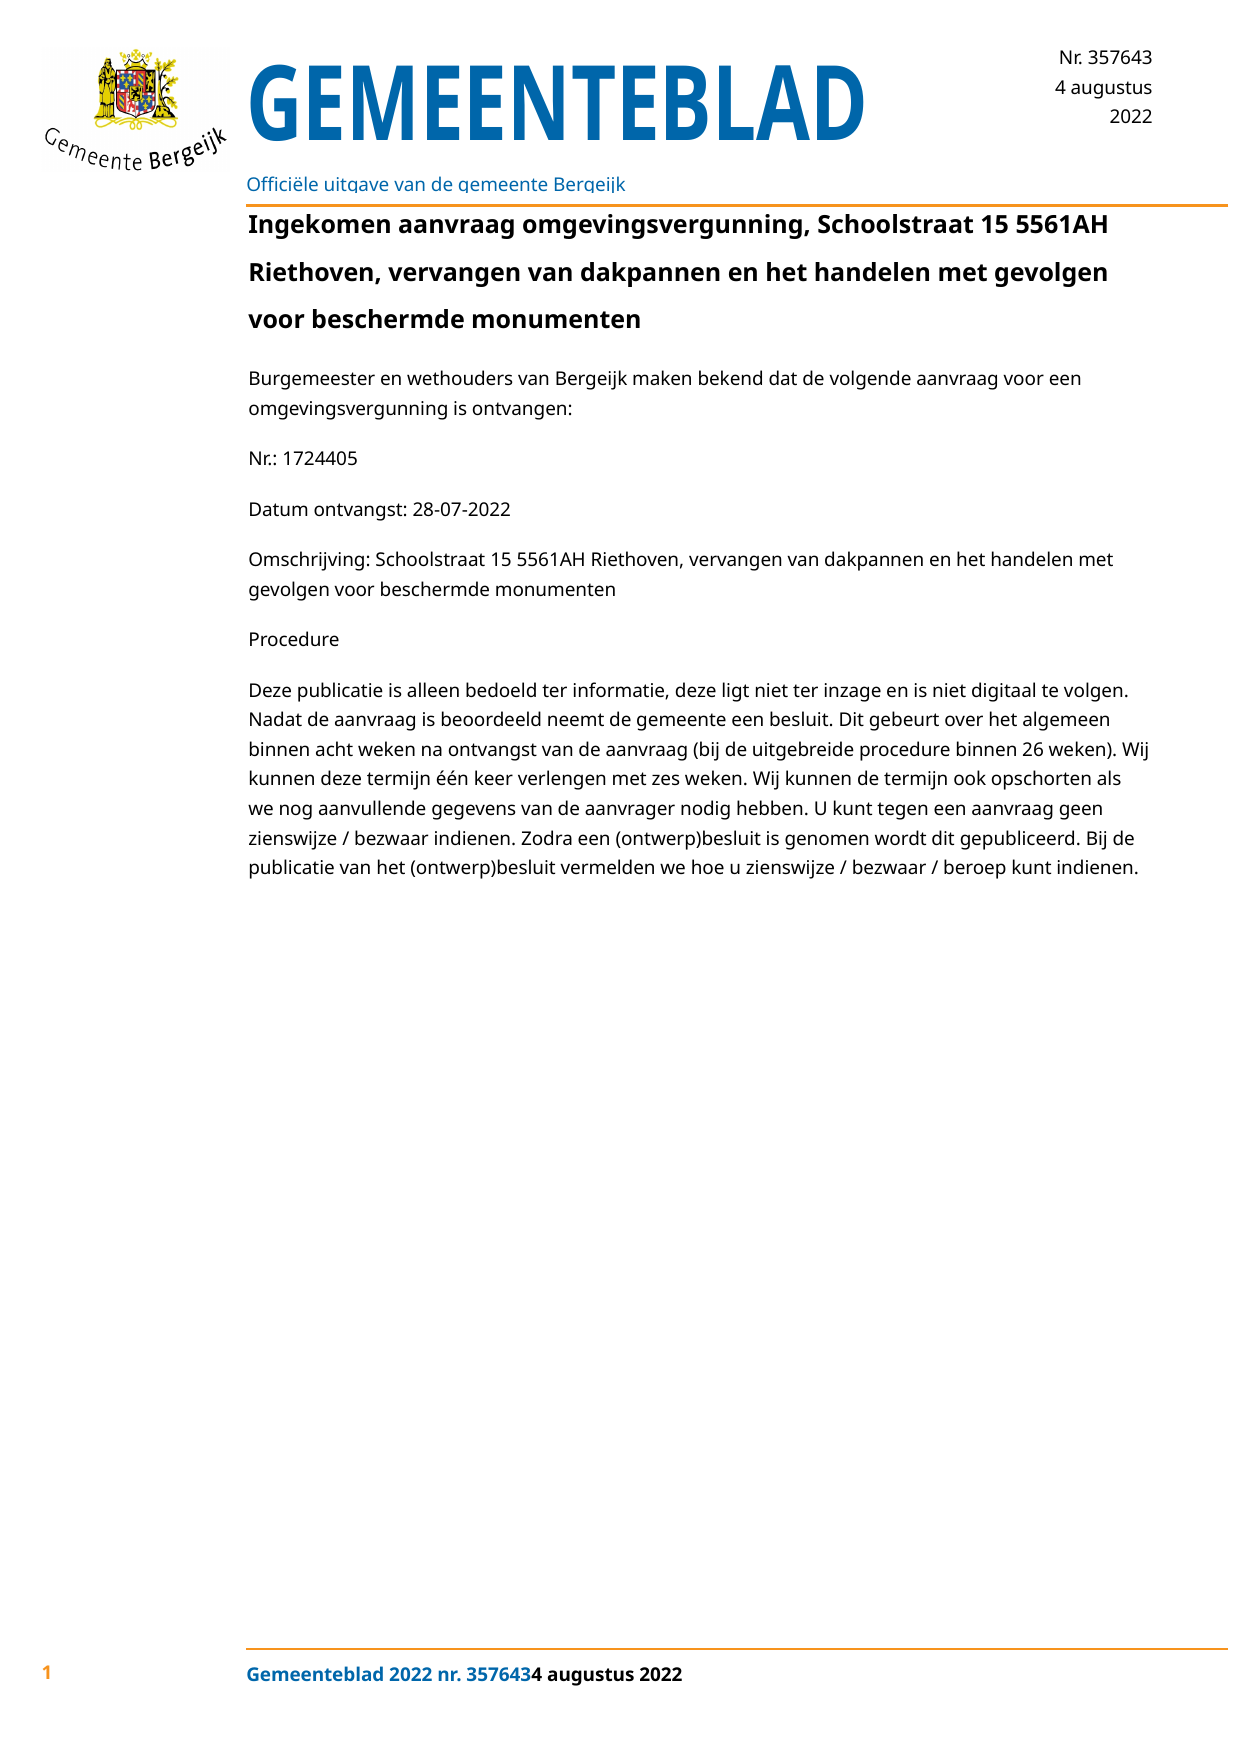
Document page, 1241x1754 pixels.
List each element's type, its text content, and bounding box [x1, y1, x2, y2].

text Datum ontvangst: 28-07-2022 [248, 496, 1152, 522]
text Ingekomen aanvraag omgevingsvergunning, Schoolstraat 15 5561AH Riethoven, vervangen van dakpannen en het handelen met gevolgen voor beschermde monumenten [248, 207, 1152, 336]
text Nr.: 1724405 [248, 446, 1152, 471]
text Burgemeester en wethouders van Bergeijk maken bekend dat de volgende aanvraag voor een omgevingsvergunning is ontvangen: [248, 366, 1152, 421]
picture [41, 47, 231, 172]
text Procedure [248, 626, 1152, 652]
text Deze publicatie is alleen bedoeld ter informatie, deze ligt niet ter inzage en is niet digitaal te volgen. Nadat de aanvraag is beoordeeld neemt de gemeente een besluit. Dit gebeurt over het algemeen binnen acht weken na ontvangst van de aanvraag (bij de uitgebreide procedure binnen 26 weken). Wij kunnen deze termijn één keer verlengen met zes weken. Wij kunnen de termijn ook opschorten als we nog aanvullende gegevens van de aanvrager nodig hebben. U kunt tegen een aanvraag geen zienswijze / bezwaar indienen. Zodra een (ontwerp)besluit is genomen wordt dit gepubliceerd. Bij de publicatie van het (ontwerp)besluit vermelden we hoe u zienswijze / bezwaar / beroep kunt indienen. [248, 677, 1152, 880]
text Omschrijving: Schoolstraat 15 5561AH Riethoven, vervangen van dakpannen en het handelen met gevolgen voor beschermde monumenten [248, 546, 1152, 602]
